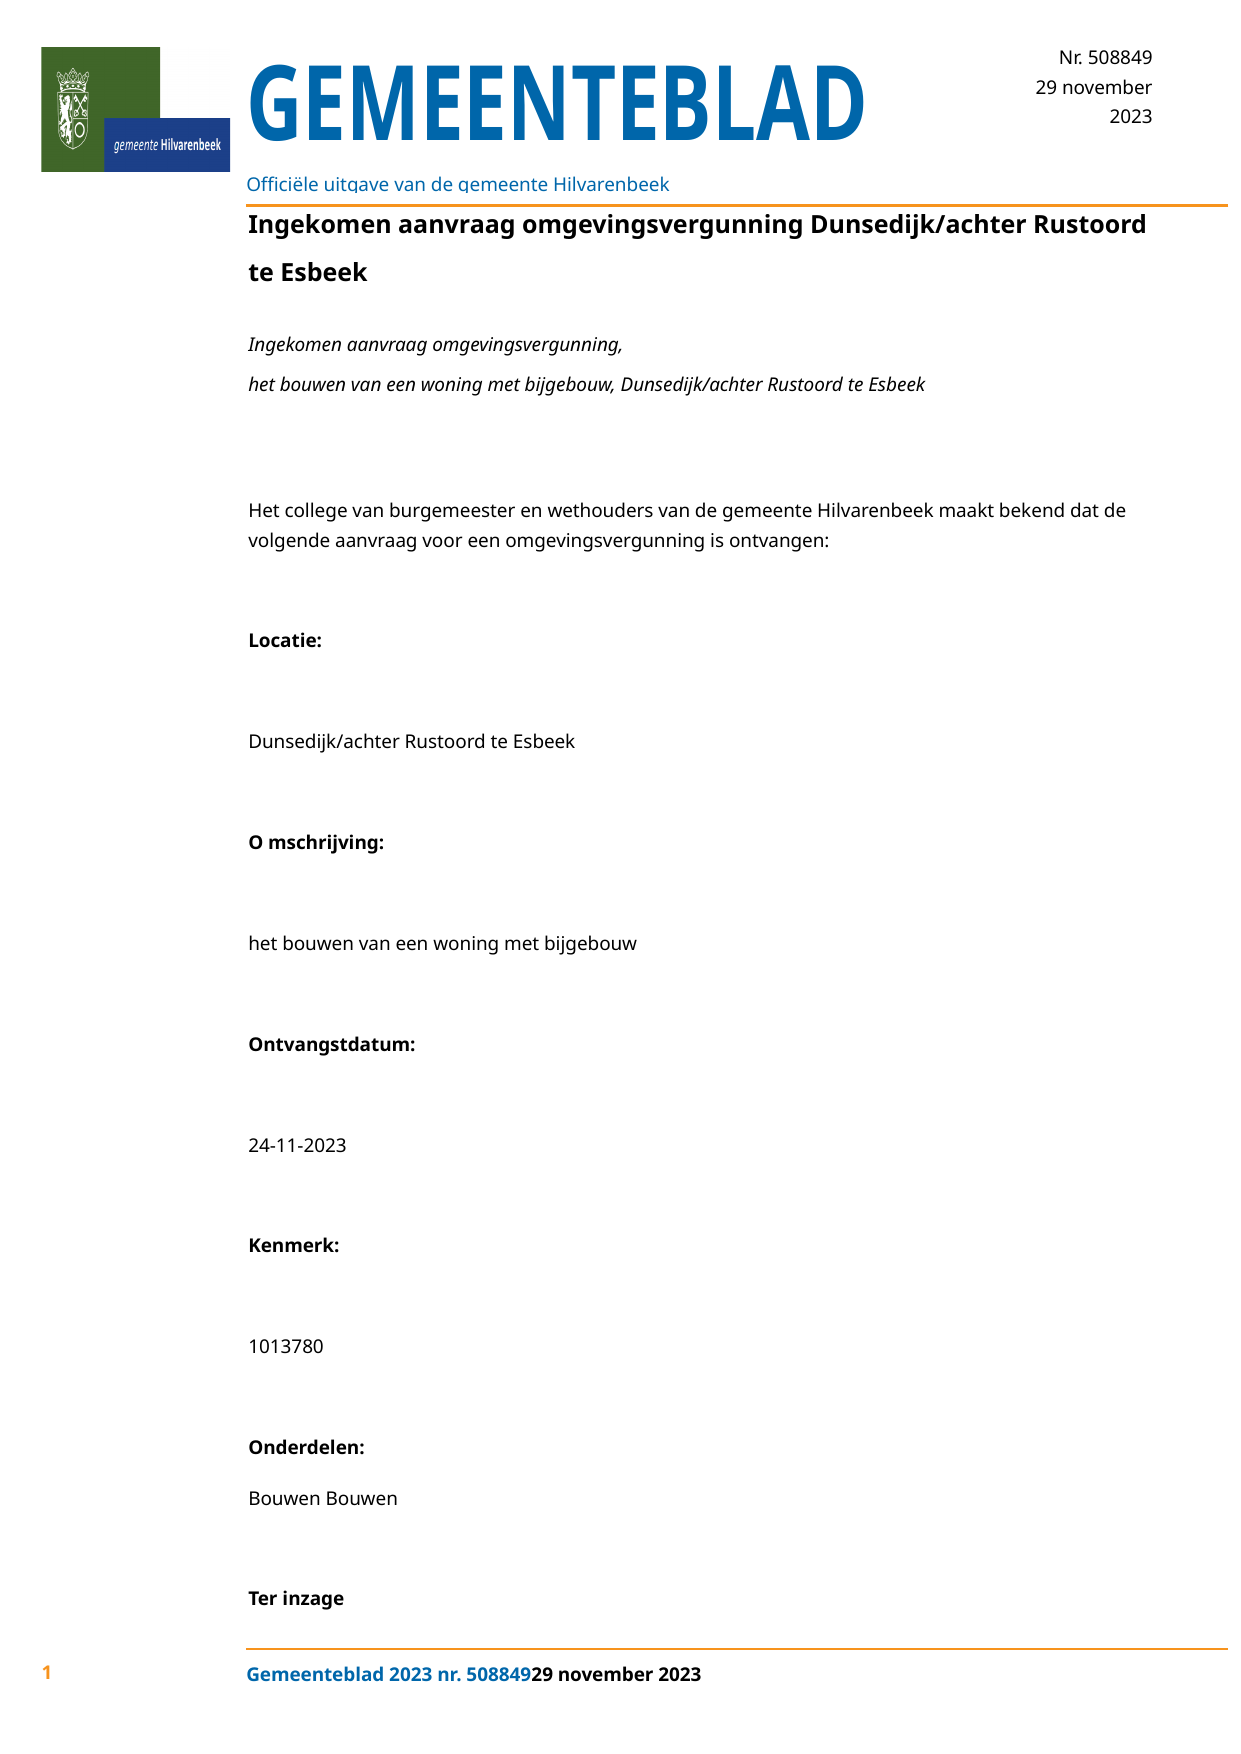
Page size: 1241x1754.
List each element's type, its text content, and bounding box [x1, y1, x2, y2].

text 1013780 [248, 1333, 1152, 1359]
text het bouwen van een woning met bijgebouw, Dunsedijk/achter Rustoord te Esbeek [248, 371, 1152, 396]
text het bouwen van een woning met bijgebouw [248, 930, 1152, 956]
picture [41, 47, 231, 172]
text Onderdelen: [248, 1434, 1152, 1460]
text Bouwen Bouwen [248, 1485, 1152, 1511]
text Kenmerk: [248, 1233, 1152, 1258]
text Ingekomen aanvraag omgevingsvergunning Dunsedijk/achter Rustoord te Esbeek [248, 207, 1152, 288]
text Ontvangstdatum: [248, 1031, 1152, 1057]
text Ter inzage [248, 1586, 1152, 1611]
text 24-11-2023 [248, 1132, 1152, 1158]
text Het college van burgemeester en wethouders van de gemeente Hilvarenbeek maakt bekend dat de volgende aanvraag voor een omgevingsvergunning is ontvangen: [248, 497, 1152, 553]
text Locatie: [248, 628, 1152, 653]
text Dunsedijk/achter Rustoord te Esbeek [248, 728, 1152, 754]
text Ingekomen aanvraag omgevingsvergunning, [248, 331, 1152, 357]
text O mschrijving: [248, 829, 1152, 855]
